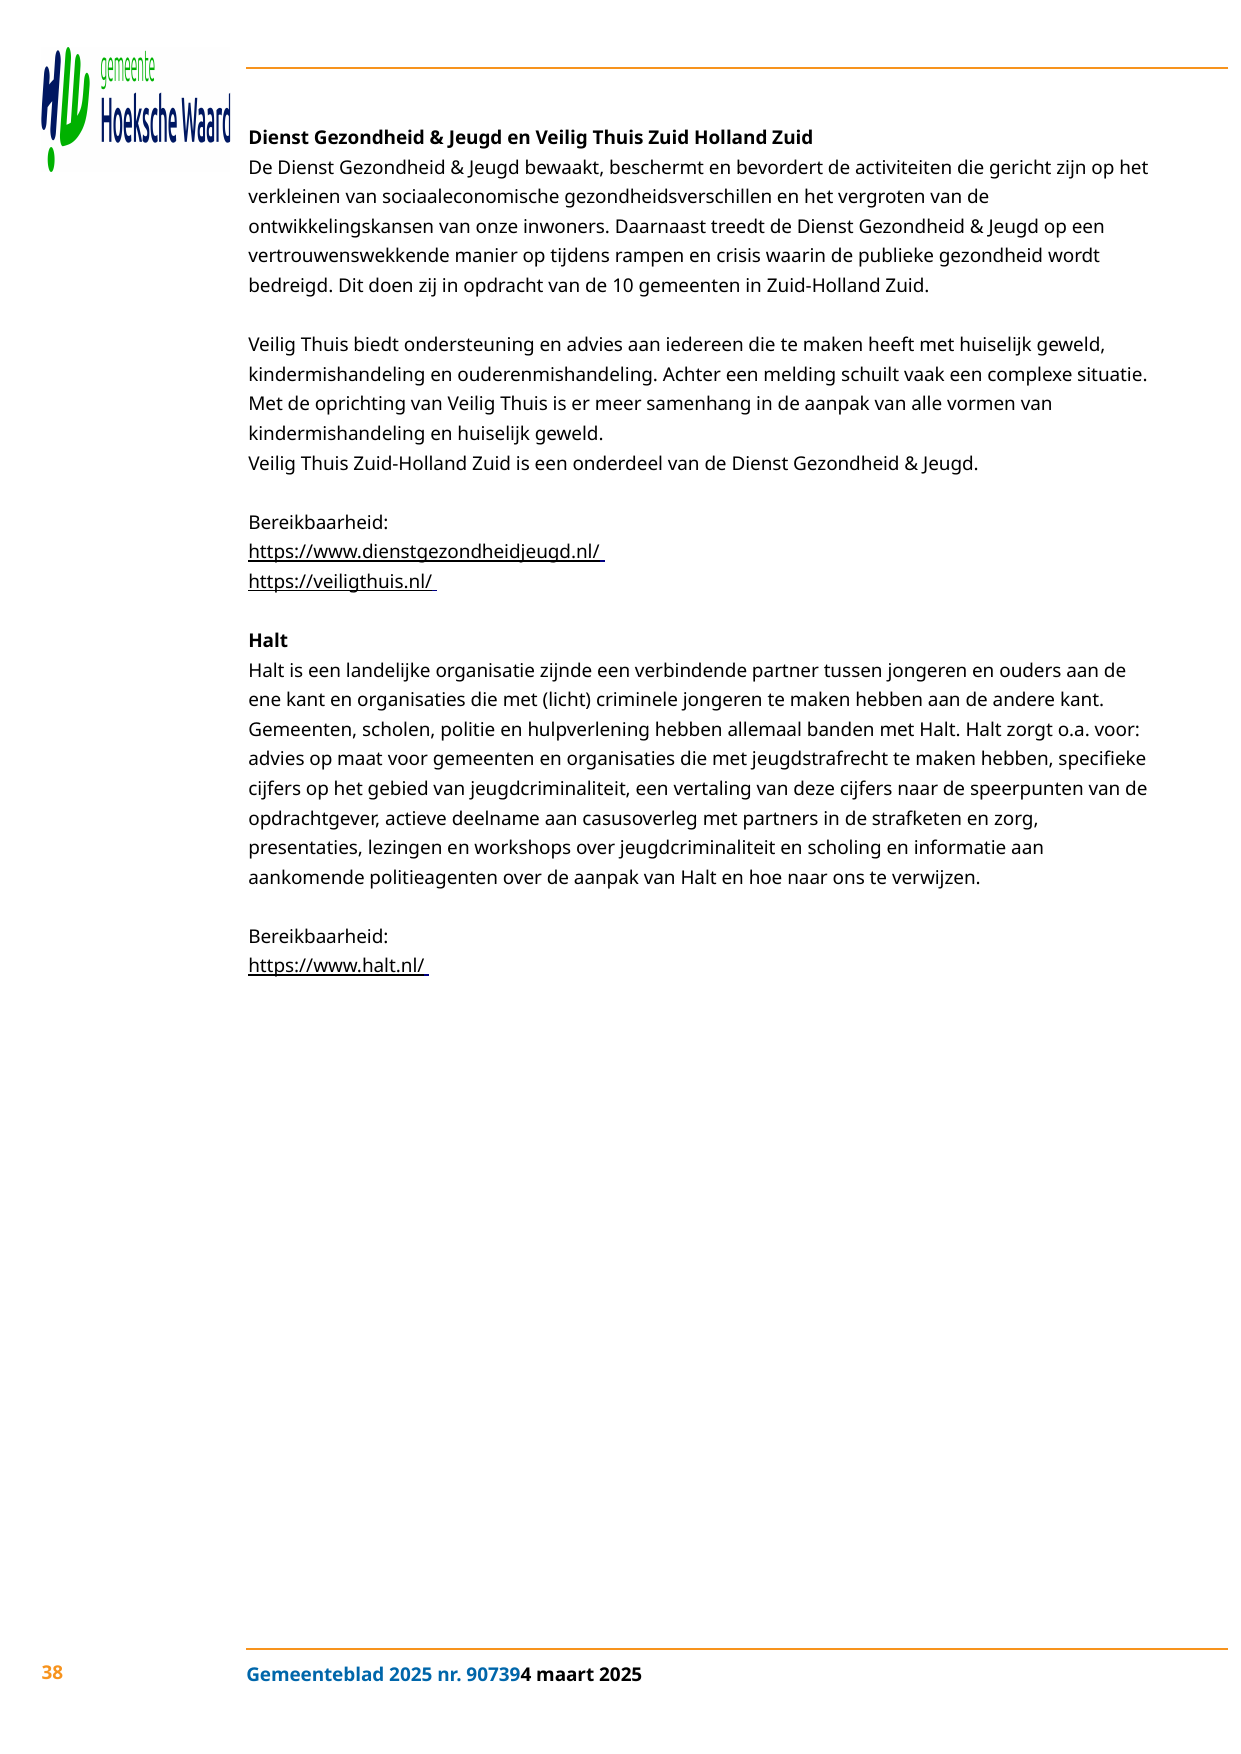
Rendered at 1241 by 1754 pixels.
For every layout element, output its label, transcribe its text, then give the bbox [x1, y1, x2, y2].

text Bereikbaarheid: [248, 509, 1152, 535]
text Veilig Thuis biedt ondersteuning en advies aan iedereen die te maken heeft met huiselijk geweld, kindermishandeling en ouderenmishandeling. Achter een melding schuilt vaak een complexe situatie. Met de oprichting van Veilig Thuis is er meer samenhang in de aanpak van alle vormen van kindermishandeling en huiselijk geweld. [248, 331, 1152, 446]
picture [41, 47, 231, 172]
text https://www.dienstgezondheidjeugd.nl/ [248, 538, 1152, 564]
text De Dienst Gezondheid & Jeugd bewaakt, beschermt en bevordert de activiteiten die gericht zijn op het verkleinen van sociaaleconomische gezondheidsverschillen en het vergroten van de ontwikkelingskansen van onze inwoners. Daarnaast treedt de Dienst Gezondheid & Jeugd op een vertrouwenswekkende manier op tijdens rampen en crisis waarin de publieke gezondheid wordt bedreigd. Dit doen zij in opdracht van de 10 gemeenten in Zuid-Holland Zuid. [248, 154, 1152, 298]
text Dienst Gezondheid & Jeugd en Veilig Thuis Zuid Holland Zuid [248, 124, 1152, 150]
text Halt is een landelijke organisatie zijnde een verbindende partner tussen jongeren en ouders aan de ene kant en organisaties die met (licht) criminele jongeren te maken hebben aan de andere kant. Gemeenten, scholen, politie en hulpverlening hebben allemaal banden met Halt. Halt zorgt o.a. voor: advies op maat voor gemeenten en organisaties die met jeugdstrafrecht te maken hebben, specifieke cijfers op het gebied van jeugdcriminaliteit, een vertaling van deze cijfers naar de speerpunten van de opdrachtgever, actieve deelname aan casusoverleg met partners in de strafketen en zorg, presentaties, lezingen en workshops over jeugdcriminaliteit en scholing en informatie aan aankomende politieagenten over de aanpak van Halt en hoe naar ons te verwijzen. [248, 657, 1152, 890]
text https://veiligthuis.nl/ [248, 568, 1152, 594]
text https://www.halt.nl/ [248, 953, 1152, 978]
text Veilig Thuis Zuid-Holland Zuid is een onderdeel van de Dienst Gezondheid & Jeugd. [248, 450, 1152, 476]
text Bereikbaarheid: [248, 923, 1152, 949]
text Halt [248, 627, 1152, 653]
